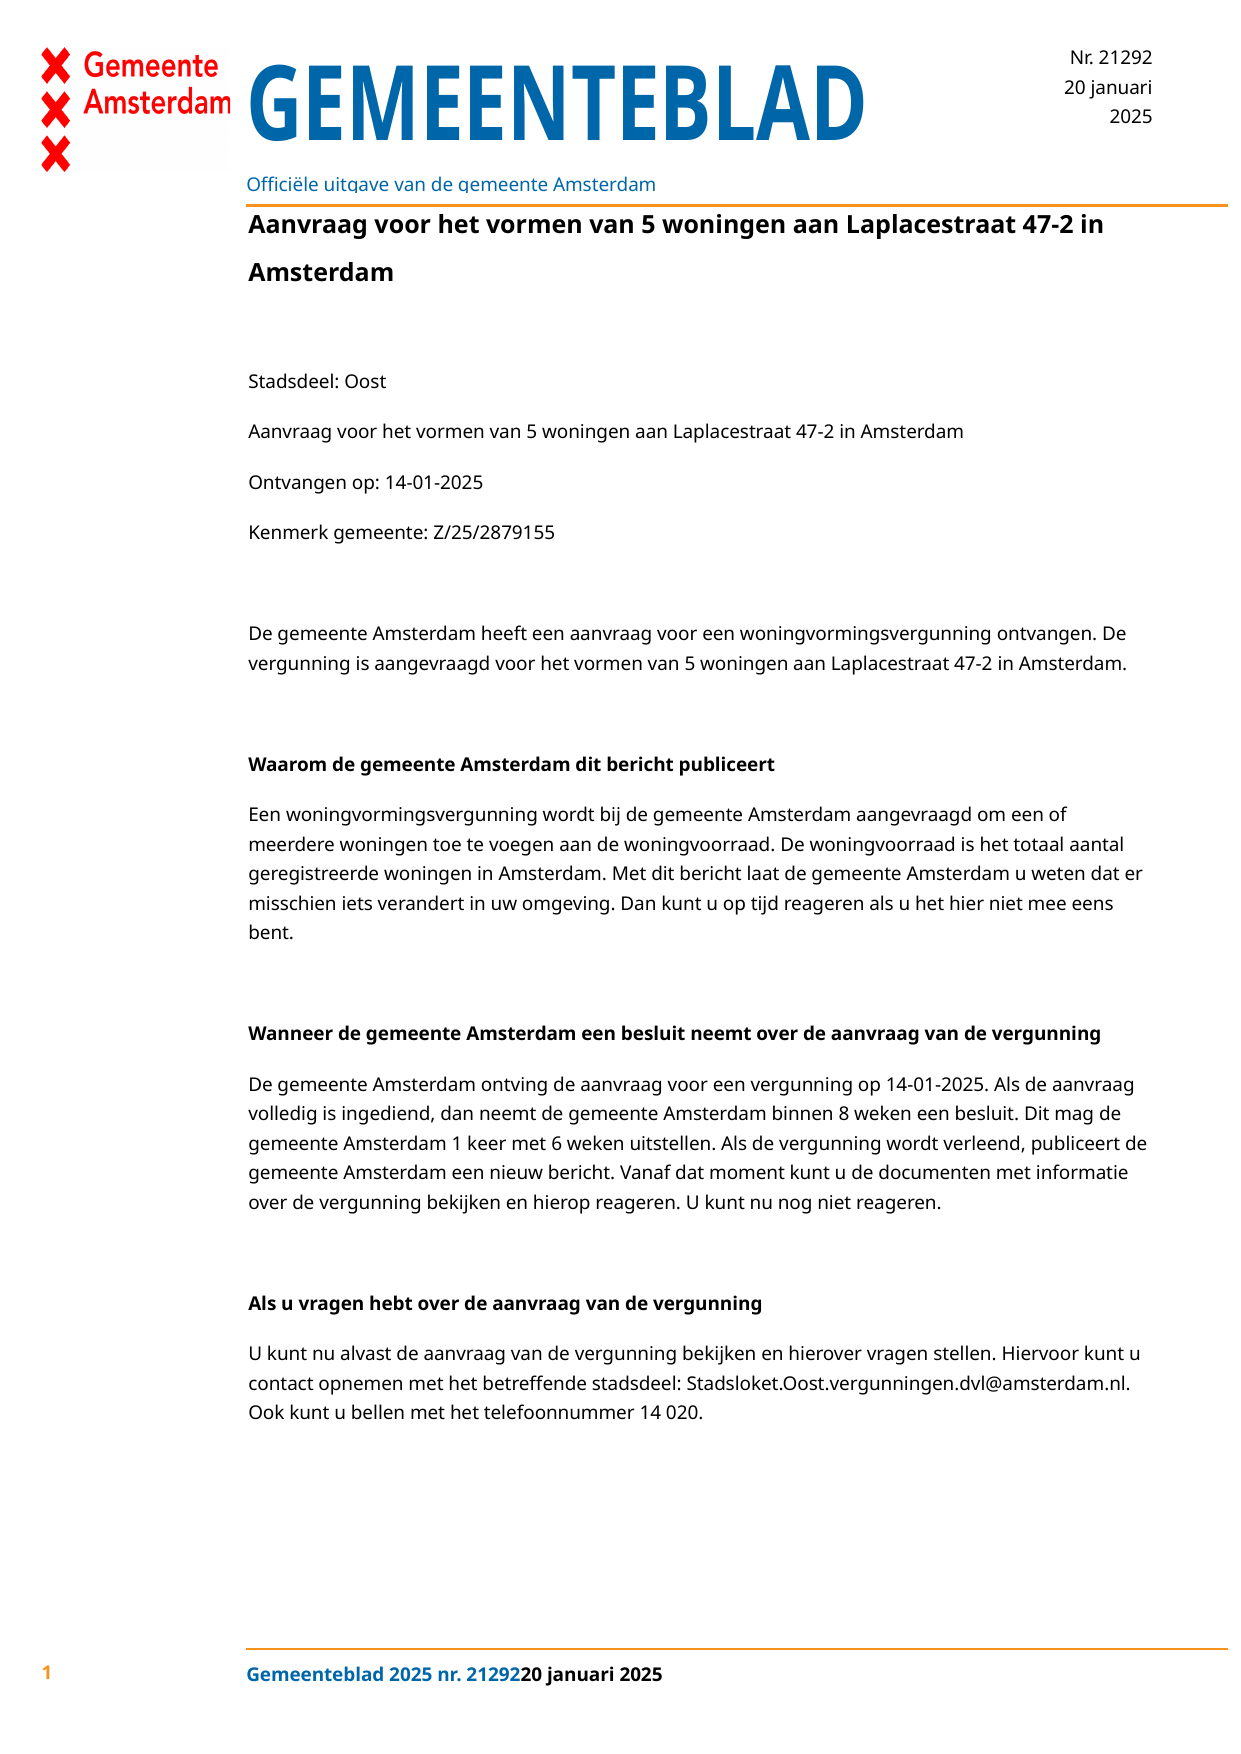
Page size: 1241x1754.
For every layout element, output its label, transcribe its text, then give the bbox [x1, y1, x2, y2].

text De gemeente Amsterdam ontving de aanvraag voor een vergunning op 14-01-2025. Als de aanvraag volledig is ingediend, dan neemt de gemeente Amsterdam binnen 8 weken een besluit. Dit mag de gemeente Amsterdam 1 keer met 6 weken uitstellen. Als de vergunning wordt verleend, publiceert de gemeente Amsterdam een nieuw bericht. Vanaf dat moment kunt u de documenten met informatie over de vergunning bekijken en hierop reageren. U kunt nu nog niet reageren. [248, 1071, 1152, 1215]
text De gemeente Amsterdam heeft een aanvraag voor een woningvormingsvergunning ontvangen. De vergunning is aangevraagd voor het vormen van 5 woningen aan Laplacestraat 47-2 in Amsterdam. [248, 620, 1152, 676]
text Stadsdeel: Oost [248, 368, 1152, 394]
text Een woningvormingsvergunning wordt bij de gemeente Amsterdam aangevraagd om een of meerdere woningen toe te voegen aan de woningvoorraad. De woningvoorraad is het totaal aantal geregistreerde woningen in Amsterdam. Met dit bericht laat de gemeente Amsterdam u weten dat er misschien iets verandert in uw omgeving. Dan kunt u op tijd reageren als u het hier niet mee eens bent. [248, 801, 1152, 945]
text Wanneer de gemeente Amsterdam een besluit neemt over de aanvraag van de vergunning [248, 1020, 1152, 1046]
text Aanvraag voor het vormen van 5 woningen aan Laplacestraat 47-2 in Amsterdam [248, 419, 1152, 444]
text Kenmerk gemeente: Z/25/2879155 [248, 519, 1152, 545]
text U kunt nu alvast de aanvraag van de vergunning bekijken en hierover vragen stellen. Hiervoor kunt u contact opnemen met het betreffende stadsdeel: Stadsloket.Oost.vergunningen.dvl@amsterdam.nl. Ook kunt u bellen met het telefoonnummer 14 020. [248, 1340, 1152, 1425]
picture [41, 47, 231, 172]
text Waarom de gemeente Amsterdam dit bericht publiceert [248, 751, 1152, 777]
text Aanvraag voor het vormen van 5 woningen aan Laplacestraat 47-2 in Amsterdam [248, 207, 1152, 288]
text Ontvangen op: 14-01-2025 [248, 469, 1152, 495]
text Als u vragen hebt over de aanvraag van de vergunning [248, 1290, 1152, 1316]
